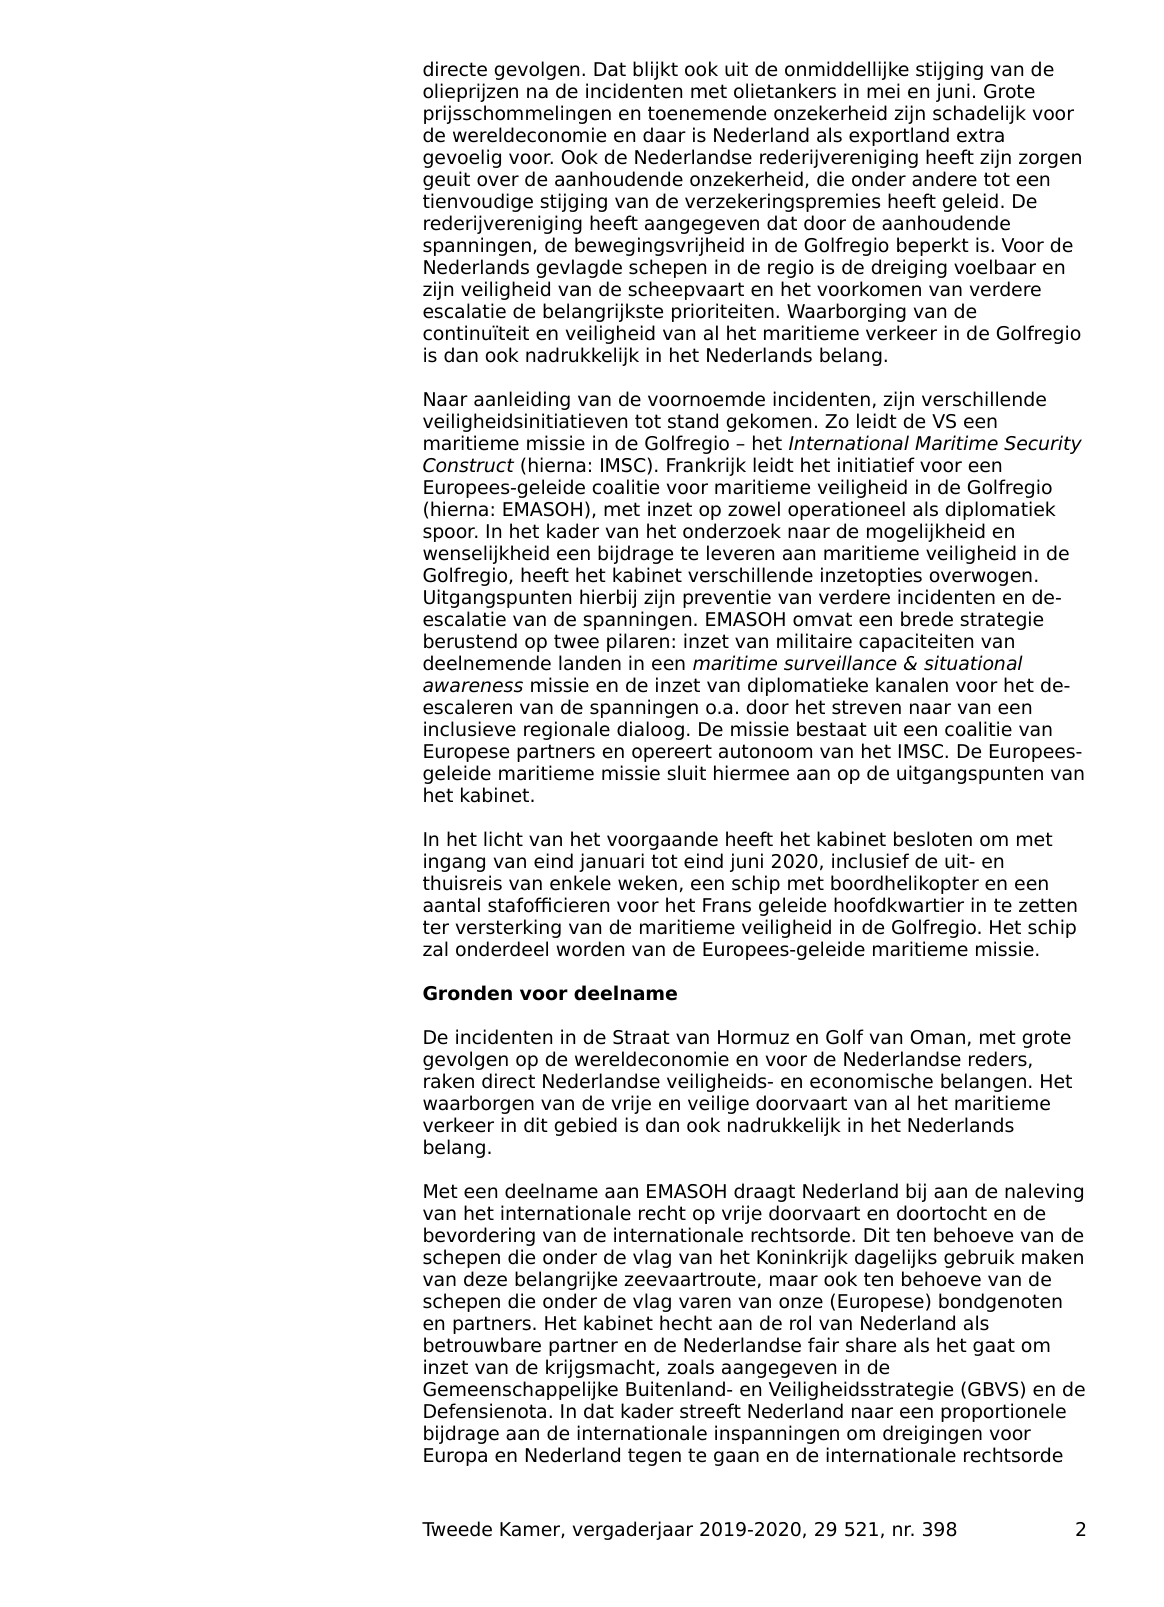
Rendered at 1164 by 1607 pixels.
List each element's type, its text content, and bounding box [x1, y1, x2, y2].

text Naar aanleiding van de voornoemde incidenten, zijn verschillende veiligheidsinitiatieven tot stand gekomen. Zo leidt de VS een maritieme missie in de Golfregio – het International Maritime Security Construct (hierna: IMSC). Frankrijk leidt het initiatief voor een Europees-geleide coalitie voor maritieme veiligheid in de Golfregio (hierna: EMASOH), met inzet op zowel operationeel als diplomatiek spoor. In het kader van het onderzoek naar de mogelijkheid en wenselijkheid een bijdrage te leveren aan maritieme veiligheid in de Golfregio, heeft het kabinet verschillende inzetopties overwogen. Uitgangspunten hierbij zijn preventie van verdere incidenten en de-escalatie van de spanningen. EMASOH omvat een brede strategie berustend op twee pilaren: inzet van militaire capaciteiten van deelnemende landen in een maritime surveillance & situational awareness missie en de inzet van diplomatieke kanalen voor het de-escaleren van de spanningen o.a. door het streven naar van een inclusieve regionale dialoog. De missie bestaat uit een coalitie van Europese partners en opereert autonoom van het IMSC. De Europees-geleide maritieme missie sluit hiermee aan op de uitgangspunten van het kabinet. [422, 389, 1087, 807]
text Met een deelname aan EMASOH draagt Nederland bij aan de naleving van het internationale recht op vrije doorvaart en doortocht en de bevordering van de internationale rechtsorde. Dit ten behoeve van de schepen die onder de vlag van het Koninkrijk dagelijks gebruik maken van deze belangrijke zeevaartroute, maar ook ten behoeve van de schepen die onder de vlag varen van onze (Europese) bondgenoten en partners. Het kabinet hecht aan de rol van Nederland als betrouwbare partner en de Nederlandse fair share als het gaat om inzet van de krijgsmacht, zoals aangegeven in de Gemeenschappelijke Buitenland- en Veiligheidsstrategie (GBVS) en de Defensienota. In dat kader streeft Nederland naar een proportionele bijdrage aan de internationale inspanningen om dreigingen voor Europa en Nederland tegen te gaan en de internationale rechtsorde [422, 1181, 1087, 1467]
text De incidenten in de Straat van Hormuz en Golf van Oman, met grote gevolgen op de wereldeconomie en voor de Nederlandse reders, raken direct Nederlandse veiligheids- en economische belangen. Het waarborgen van de vrije en veilige doorvaart van al het maritieme verkeer in dit gebied is dan ook nadrukkelijk in het Nederlands belang. [422, 1027, 1087, 1159]
subtitle Gronden voor deelname [422, 983, 1087, 1005]
text directe gevolgen. Dat blijkt ook uit de onmiddellijke stijging van de olieprijzen na de incidenten met olietankers in mei en juni. Grote prijsschommelingen en toenemende onzekerheid zijn schadelijk voor de wereldeconomie en daar is Nederland als exportland extra gevoelig voor. Ook de Nederlandse rederijvereniging heeft zijn zorgen geuit over de aanhoudende onzekerheid, die onder andere tot een tienvoudige stijging van de verzekeringspremies heeft geleid. De rederijvereniging heeft aangegeven dat door de aanhoudende spanningen, de bewegingsvrijheid in de Golfregio beperkt is. Voor de Nederlands gevlagde schepen in de regio is de dreiging voelbaar en zijn veiligheid van de scheepvaart en het voorkomen van verdere escalatie de belangrijkste prioriteiten. Waarborging van de continuïteit en veiligheid van al het maritieme verkeer in de Golfregio is dan ook nadrukkelijk in het Nederlands belang. [422, 59, 1087, 367]
text In het licht van het voorgaande heeft het kabinet besloten om met ingang van eind januari tot eind juni 2020, inclusief de uit- en thuisreis van enkele weken, een schip met boordhelikopter en een aantal stafofficieren voor het Frans geleide hoofdkwartier in te zetten ter versterking van de maritieme veiligheid in de Golfregio. Het schip zal onderdeel worden van de Europees-geleide maritieme missie. [422, 829, 1087, 961]
